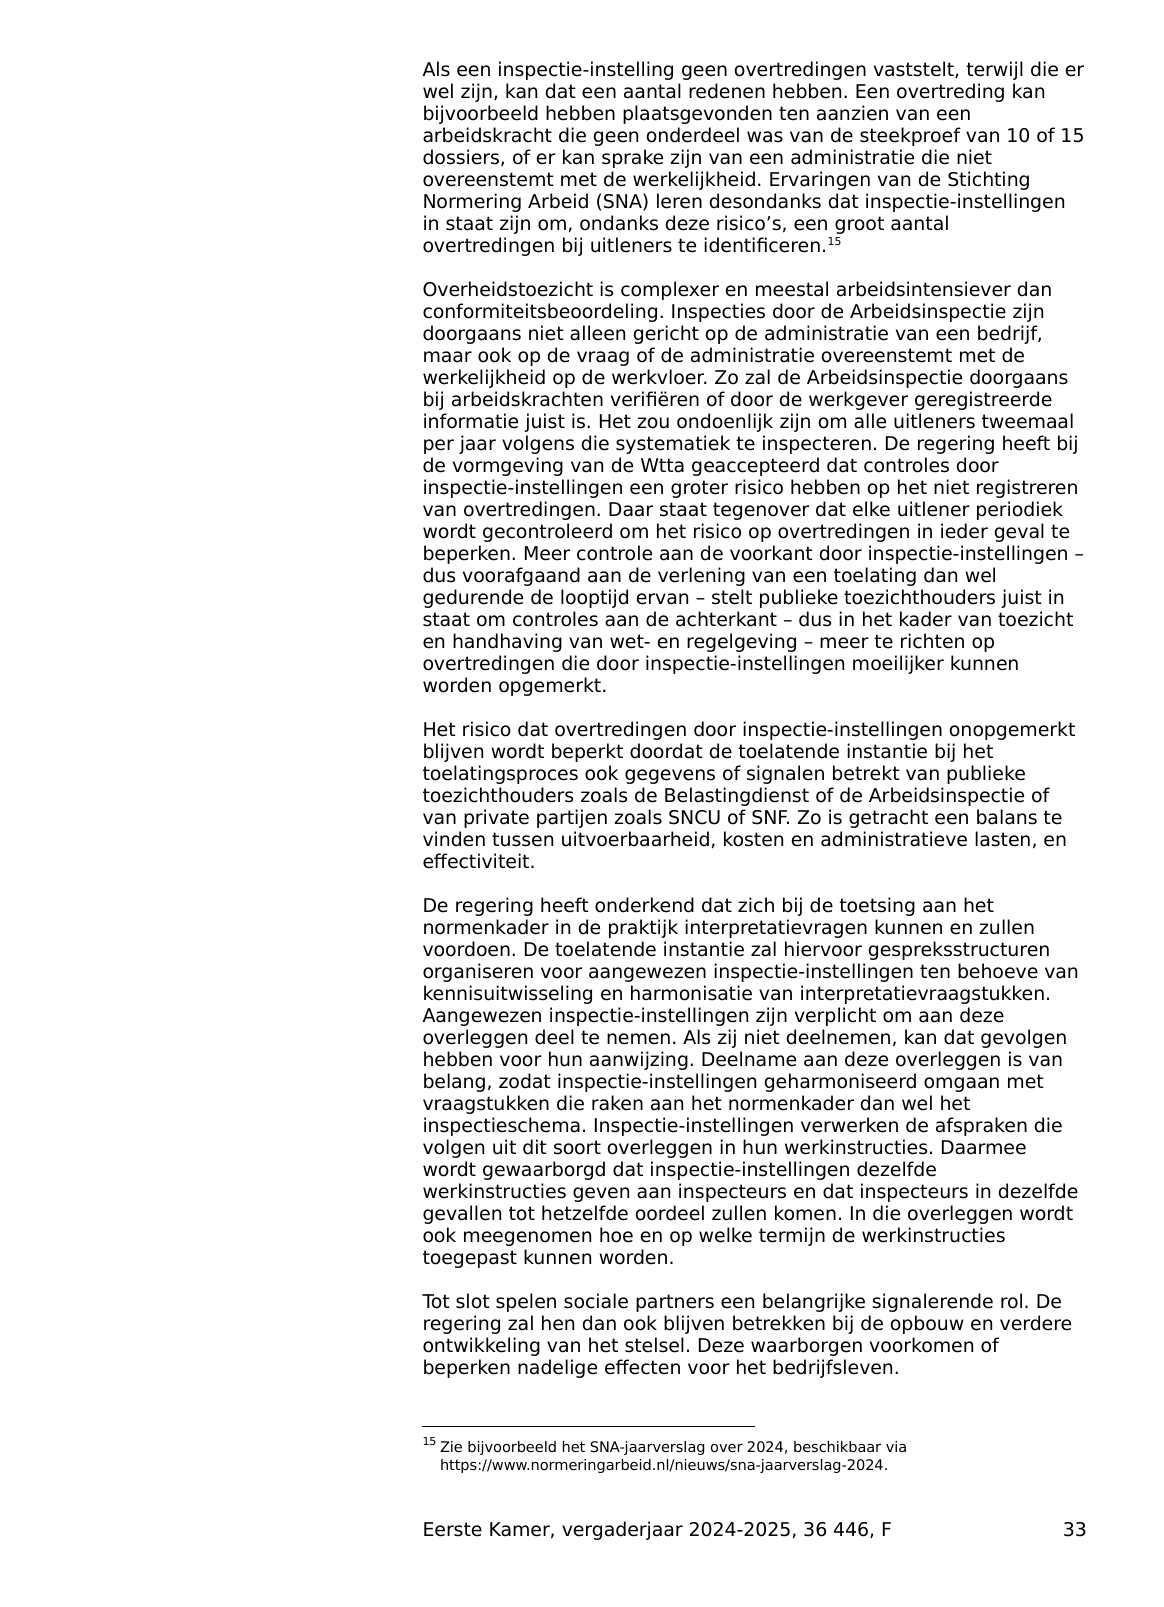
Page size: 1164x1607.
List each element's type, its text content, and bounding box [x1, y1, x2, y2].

text Tot slot spelen sociale partners een belangrijke signalerende rol. De regering zal hen dan ook blijven betrekken bij de opbouw en verdere ontwikkeling van het stelsel. Deze waarborgen voorkomen of beperken nadelige effecten voor het bedrijfsleven. [422, 1291, 1087, 1379]
text De regering heeft onderkend dat zich bij de toetsing aan het normenkader in de praktijk interpretatievragen kunnen en zullen voordoen. De toelatende instantie zal hiervoor gespreksstructuren organiseren voor aangewezen inspectie-instellingen ten behoeve van kennisuitwisseling en harmonisatie van interpretatievraagstukken. Aangewezen inspectie-instellingen zijn verplicht om aan deze overleggen deel te nemen. Als zij niet deelnemen, kan dat gevolgen hebben voor hun aanwijzing. Deelname aan deze overleggen is van belang, zodat inspectie-instellingen geharmoniseerd omgaan met vraagstukken die raken aan het normenkader dan wel het inspectieschema. Inspectie-instellingen verwerken de afspraken die volgen uit dit soort overleggen in hun werkinstructies. Daarmee wordt gewaarborgd dat inspectie-instellingen dezelfde werkinstructies geven aan inspecteurs en dat inspecteurs in dezelfde gevallen tot hetzelfde oordeel zullen komen. In die overleggen wordt ook meegenomen hoe en op welke termijn de werkinstructies toegepast kunnen worden. [422, 895, 1087, 1268]
text Als een inspectie-instelling geen overtredingen vaststelt, terwijl die er wel zijn, kan dat een aantal redenen hebben. Een overtreding kan bijvoorbeeld hebben plaatsgevonden ten aanzien van een arbeidskracht die geen onderdeel was van de steekproef van 10 of 15 dossiers, of er kan sprake zijn van een administratie die niet overeenstemt met de werkelijkheid. Ervaringen van de Stichting Normering Arbeid (SNA) leren desondanks dat inspectie-instellingen in staat zijn om, ondanks deze risico’s, een groot aantal overtredingen bij uitleners te identificeren. [422, 59, 1087, 257]
text Het risico dat overtredingen door inspectie-instellingen onopgemerkt blijven wordt beperkt doordat de toelatende instantie bij het toelatingsproces ook gegevens of signalen betrekt van publieke toezichthouders zoals de Belastingdienst of de Arbeidsinspectie of van private partijen zoals SNCU of SNF. Zo is getracht een balans te vinden tussen uitvoerbaarheid, kosten en administratieve lasten, en effectiviteit. [422, 719, 1087, 873]
text Zie bijvoorbeeld het SNA-jaarverslag over 2024, beschikbaar via https://www.normeringarbeid.nl/nieuws/sna-jaarverslag-2024. [422, 1435, 1087, 1474]
text Overheidstoezicht is complexer en meestal arbeidsintensiever dan conformiteitsbeoordeling. Inspecties door de Arbeidsinspectie zijn doorgaans niet alleen gericht op de administratie van een bedrijf, maar ook op de vraag of de administratie overeenstemt met de werkelijkheid op de werkvloer. Zo zal de Arbeidsinspectie doorgaans bij arbeidskrachten verifiëren of door de werkgever geregistreerde informatie juist is. Het zou ondoenlijk zijn om alle uitleners tweemaal per jaar volgens die systematiek te inspecteren. De regering heeft bij de vormgeving van de Wtta geaccepteerd dat controles door inspectie-instellingen een groter risico hebben op het niet registreren van overtredingen. Daar staat tegenover dat elke uitlener periodiek wordt gecontroleerd om het risico op overtredingen in ieder geval te beperken. Meer controle aan de voorkant door inspectie-instellingen – dus voorafgaand aan de verlening van een toelating dan wel gedurende de looptijd ervan – stelt publieke toezichthouders juist in staat om controles aan de achterkant – dus in het kader van toezicht en handhaving van wet- en regelgeving – meer te richten op overtredingen die door inspectie-instellingen moeilijker kunnen worden opgemerkt. [422, 279, 1087, 697]
